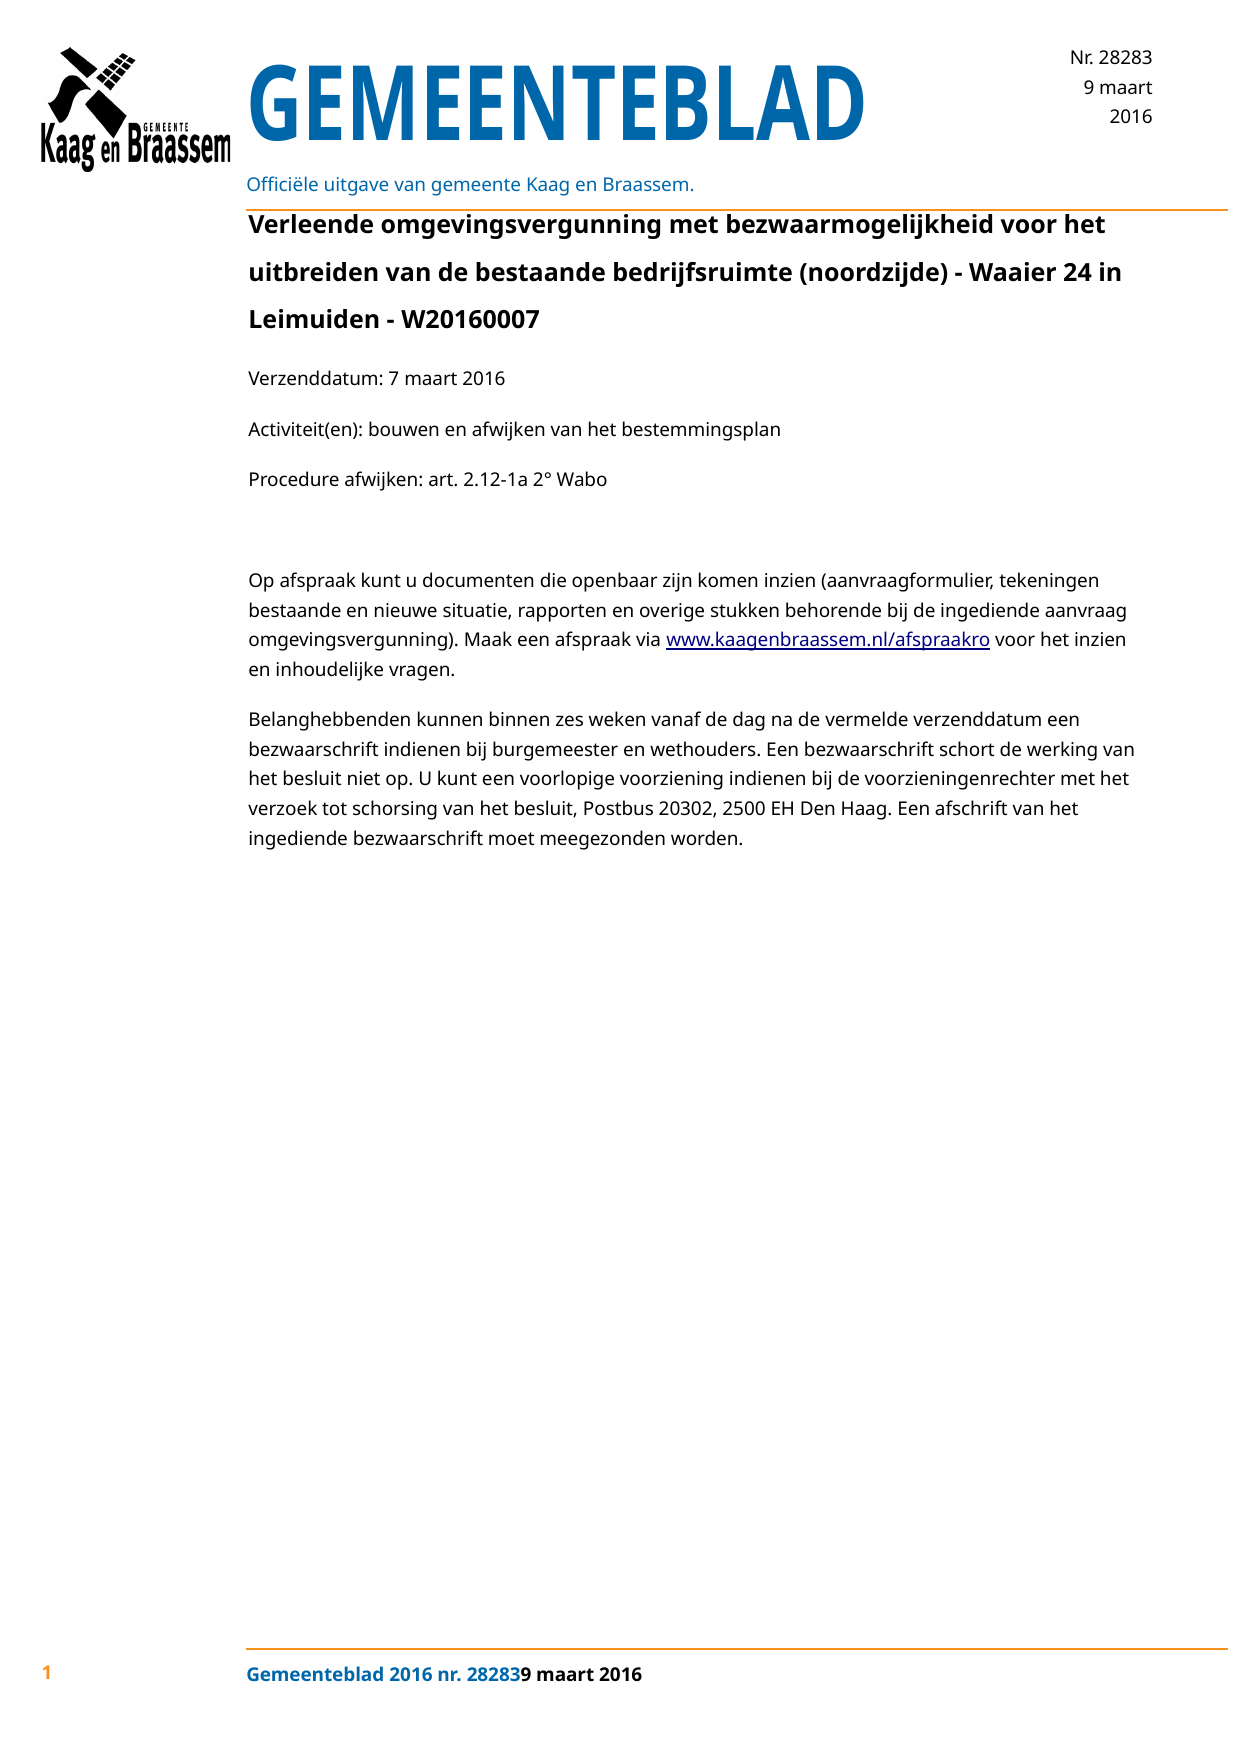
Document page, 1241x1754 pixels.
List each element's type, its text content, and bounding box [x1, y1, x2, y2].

text Verzenddatum: 7 maart 2016 [248, 366, 1152, 391]
text Op afspraak kunt u documenten die openbaar zijn komen inzien (aanvraagformulier, tekeningen bestaande en nieuwe situatie, rapporten en overige stukken behorende bij de ingediende aanvraag omgevingsvergunning). Maak een afspraak via www.kaagenbraassem.nl/afspraakro voor het inzien en inhoudelijke vragen. [248, 567, 1152, 682]
text Activiteit(en): bouwen en afwijken van het bestemmingsplan [248, 416, 1152, 442]
text Verleende omgevingsvergunning met bezwaarmogelijkheid voor het uitbreiden van de bestaande bedrijfsruimte (noordzijde) - Waaier 24 in Leimuiden - W20160007 [248, 211, 1152, 336]
text Belanghebbenden kunnen binnen zes weken vanaf de dag na de vermelde verzenddatum een bezwaarschrift indienen bij burgemeester en wethouders. Een bezwaarschrift schort de werking van het besluit niet op. U kunt een voorlopige voorziening indienen bij de voorzieningenrechter met het verzoek tot schorsing van het besluit, Postbus 20302, 2500 EH Den Haag. Een afschrift van het ingediende bezwaarschrift moet meegezonden worden. [248, 706, 1152, 850]
text Procedure afwijken: art. 2.12-1a 2° Wabo [248, 466, 1152, 492]
picture [41, 47, 231, 172]
